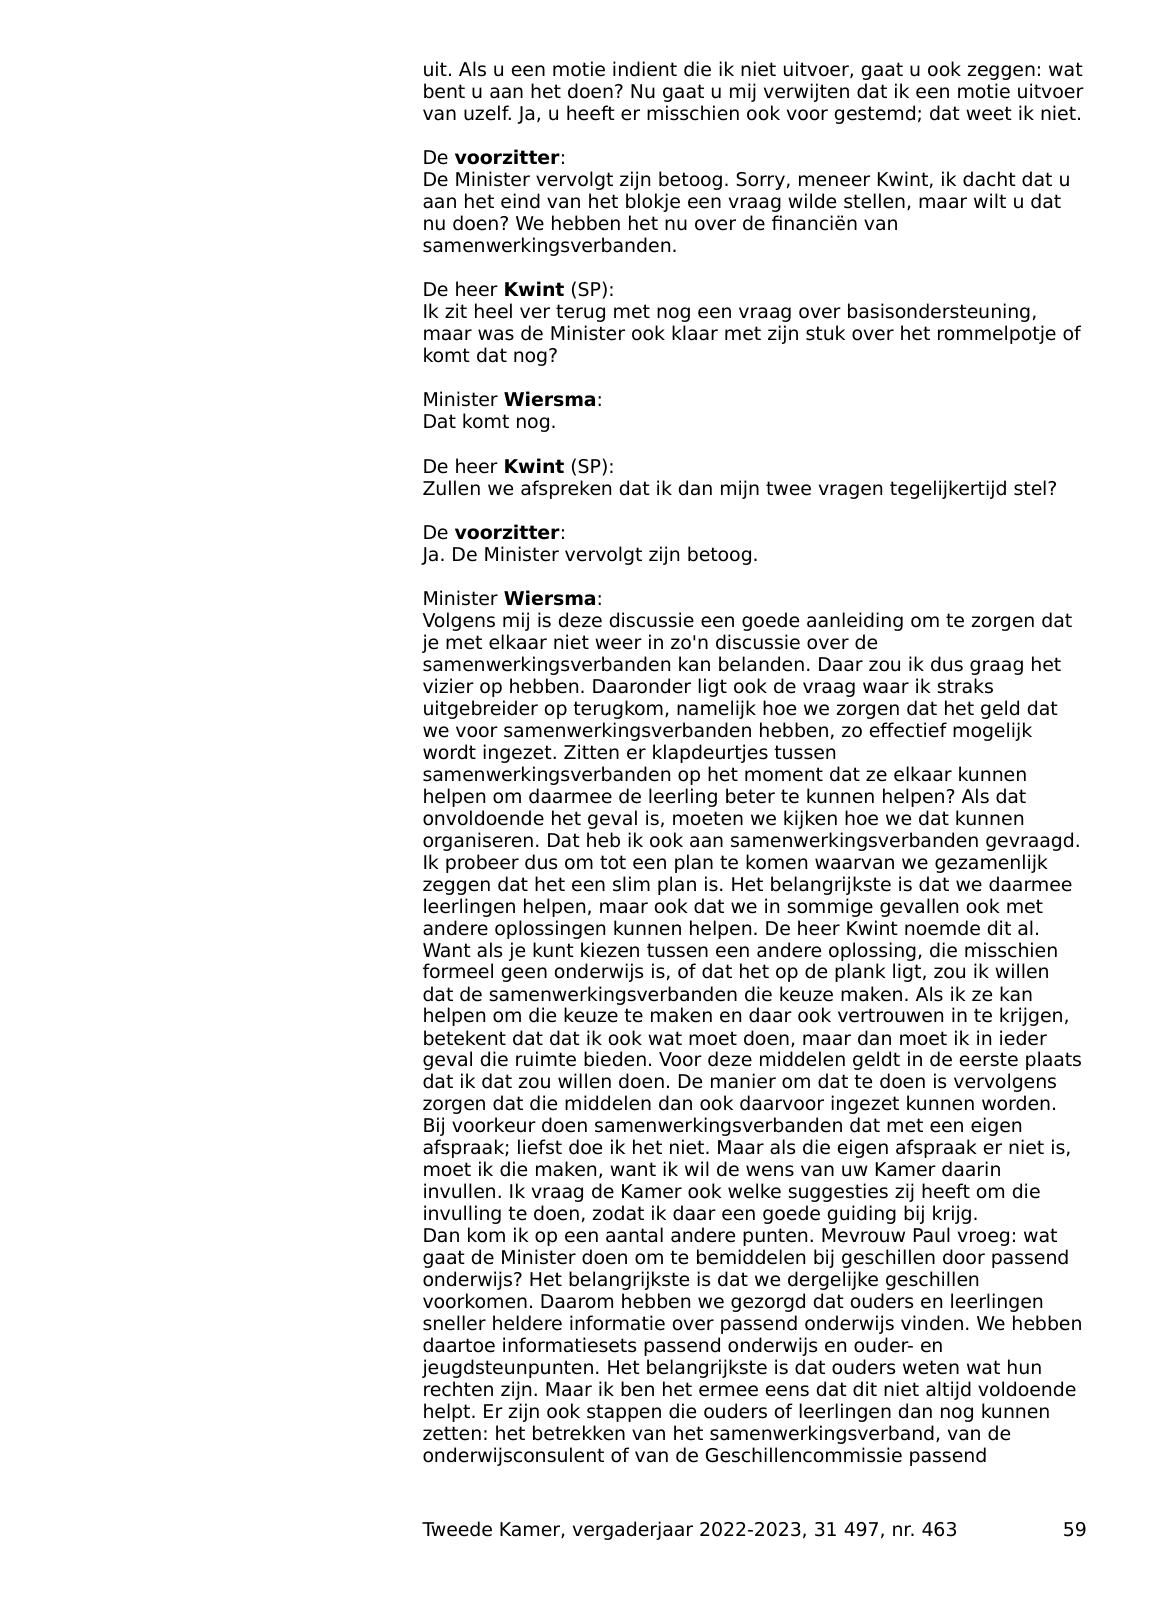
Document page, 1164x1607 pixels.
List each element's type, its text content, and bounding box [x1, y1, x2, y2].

text De voorzitter: [422, 147, 1087, 169]
text uit. Als u een motie indient die ik niet uitvoer, gaat u ook zeggen: wat bent u aan het doen? Nu gaat u mij verwijten dat ik een motie uitvoer van uzelf. Ja, u heeft er misschien ook voor gestemd; dat weet ik niet. [422, 59, 1087, 125]
text De heer Kwint (SP): [422, 279, 1087, 301]
text De voorzitter: [422, 522, 1087, 544]
text De heer Kwint (SP): [422, 456, 1087, 477]
text De Minister vervolgt zijn betoog. Sorry, meneer Kwint, ik dacht dat u aan het eind van het blokje een vraag wilde stellen, maar wilt u dat nu doen? We hebben het nu over de financiën van samenwerkingsverbanden. [422, 169, 1087, 257]
text Volgens mij is deze discussie een goede aanleiding om te zorgen dat je met elkaar niet weer in zo'n discussie over de samenwerkingsverbanden kan belanden. Daar zou ik dus graag het vizier op hebben. Daaronder ligt ook de vraag waar ik straks uitgebreider op terugkom, namelijk hoe we zorgen dat het geld dat we voor samenwerkingsverbanden hebben, zo effectief mogelijk wordt ingezet. Zitten er klapdeurtjes tussen samenwerkingsverbanden op het moment dat ze elkaar kunnen helpen om daarmee de leerling beter te kunnen helpen? Als dat onvoldoende het geval is, moeten we kijken hoe we dat kunnen organiseren. Dat heb ik ook aan samenwerkingsverbanden gevraagd. Ik probeer dus om tot een plan te komen waarvan we gezamenlijk zeggen dat het een slim plan is. Het belangrijkste is dat we daarmee leerlingen helpen, maar ook dat we in sommige gevallen ook met andere oplossingen kunnen helpen. De heer Kwint noemde dit al. Want als je kunt kiezen tussen een andere oplossing, die misschien formeel geen onderwijs is, of dat het op de plank ligt, zou ik willen dat de samenwerkingsverbanden die keuze maken. Als ik ze kan helpen om die keuze te maken en daar ook vertrouwen in te krijgen, betekent dat dat ik ook wat moet doen, maar dan moet ik in ieder geval die ruimte bieden. Voor deze middelen geldt in de eerste plaats dat ik dat zou willen doen. De manier om dat te doen is vervolgens zorgen dat die middelen dan ook daarvoor ingezet kunnen worden. Bij voorkeur doen samenwerkingsverbanden dat met een eigen afspraak; liefst doe ik het niet. Maar als die eigen afspraak er niet is, moet ik die maken, want ik wil de wens van uw Kamer daarin invullen. Ik vraag de Kamer ook welke suggesties zij heeft om die invulling te doen, zodat ik daar een goede guiding bij krijg. [422, 610, 1087, 1225]
text Zullen we afspreken dat ik dan mijn twee vragen tegelijkertijd stel? [422, 477, 1087, 499]
text Minister Wiersma: [422, 389, 1087, 411]
text Dan kom ik op een aantal andere punten. Mevrouw Paul vroeg: wat gaat de Minister doen om te bemiddelen bij geschillen door passend onderwijs? Het belangrijkste is dat we dergelijke geschillen voorkomen. Daarom hebben we gezorgd dat ouders en leerlingen sneller heldere informatie over passend onderwijs vinden. We hebben daartoe informatiesets passend onderwijs en ouder- en jeugdsteunpunten. Het belangrijkste is dat ouders weten wat hun rechten zijn. Maar ik ben het ermee eens dat dit niet altijd voldoende helpt. Er zijn ook stappen die ouders of leerlingen dan nog kunnen zetten: het betrekken van het samenwerkingsverband, van de onderwijsconsulent of van de Geschillencommissie passend [422, 1225, 1087, 1467]
text Ik zit heel ver terug met nog een vraag over basisondersteuning, maar was de Minister ook klaar met zijn stuk over het rommelpotje of komt dat nog? [422, 301, 1087, 367]
text Minister Wiersma: [422, 588, 1087, 610]
text Ja. De Minister vervolgt zijn betoog. [422, 544, 1087, 566]
text Dat komt nog. [422, 411, 1087, 433]
